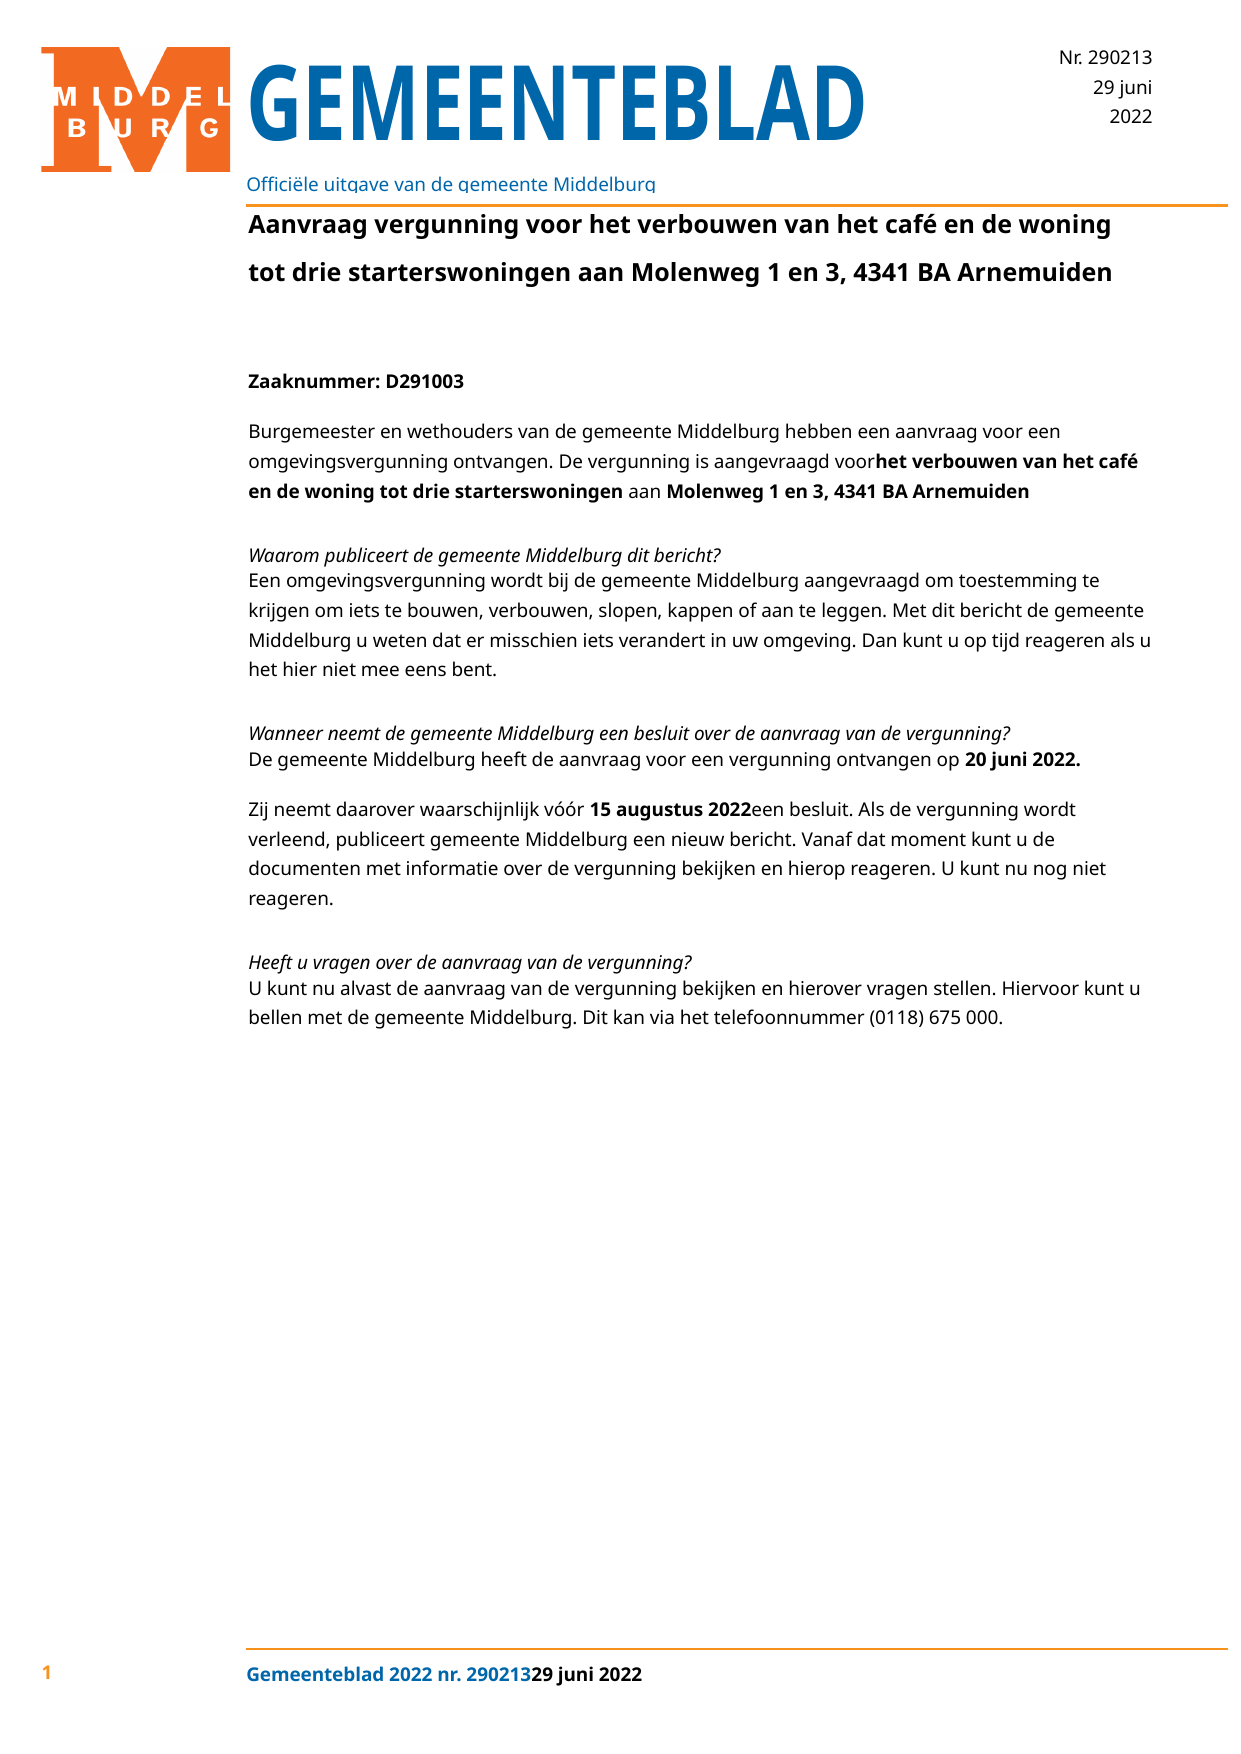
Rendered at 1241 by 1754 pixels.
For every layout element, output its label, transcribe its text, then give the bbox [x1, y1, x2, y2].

picture [41, 47, 231, 172]
text Heeft u vragen over de aanvraag van de vergunning? [248, 949, 1152, 975]
text Zij neemt daarover waarschijnlijk vóór 15 augustus 2022een besluit. Als de vergunning wordt verleend, publiceert gemeente Middelburg een nieuw bericht. Vanaf dat moment kunt u de documenten met informatie over de vergunning bekijken en hierop reageren. U kunt nu nog niet reageren. [248, 796, 1152, 911]
text Aanvraag vergunning voor het verbouwen van het café en de woning tot drie starterswoningen aan Molenweg 1 en 3, 4341 BA Arnemuiden [248, 207, 1152, 288]
text U kunt nu alvast de aanvraag van de vergunning bekijken en hierover vragen stellen. Hiervoor kunt u bellen met de gemeente Middelburg. Dit kan via het telefoonnummer (0118) 675 000. [248, 975, 1152, 1030]
text Burgemeester en wethouders van de gemeente Middelburg hebben een aanvraag voor een omgevingsvergunning ontvangen. De vergunning is aangevraagd voorhet verbouwen van het café en de woning tot drie starterswoningen aan Molenweg 1 en 3, 4341 BA Arnemuiden [248, 419, 1152, 504]
text De gemeente Middelburg heeft de aanvraag voor een vergunning ontvangen op 20 juni 2022. [248, 746, 1152, 772]
text Wanneer neemt de gemeente Middelburg een besluit over de aanvraag van de vergunning? [248, 720, 1152, 746]
text Waarom publiceert de gemeente Middelburg dit bericht? [248, 542, 1152, 568]
text Een omgevingsvergunning wordt bij de gemeente Middelburg aangevraagd om toestemming te krijgen om iets te bouwen, verbouwen, slopen, kappen of aan te leggen. Met dit bericht de gemeente Middelburg u weten dat er misschien iets verandert in uw omgeving. Dan kunt u op tijd reageren als u het hier niet mee eens bent. [248, 568, 1152, 682]
text Zaaknummer: D291003 [248, 368, 1152, 394]
